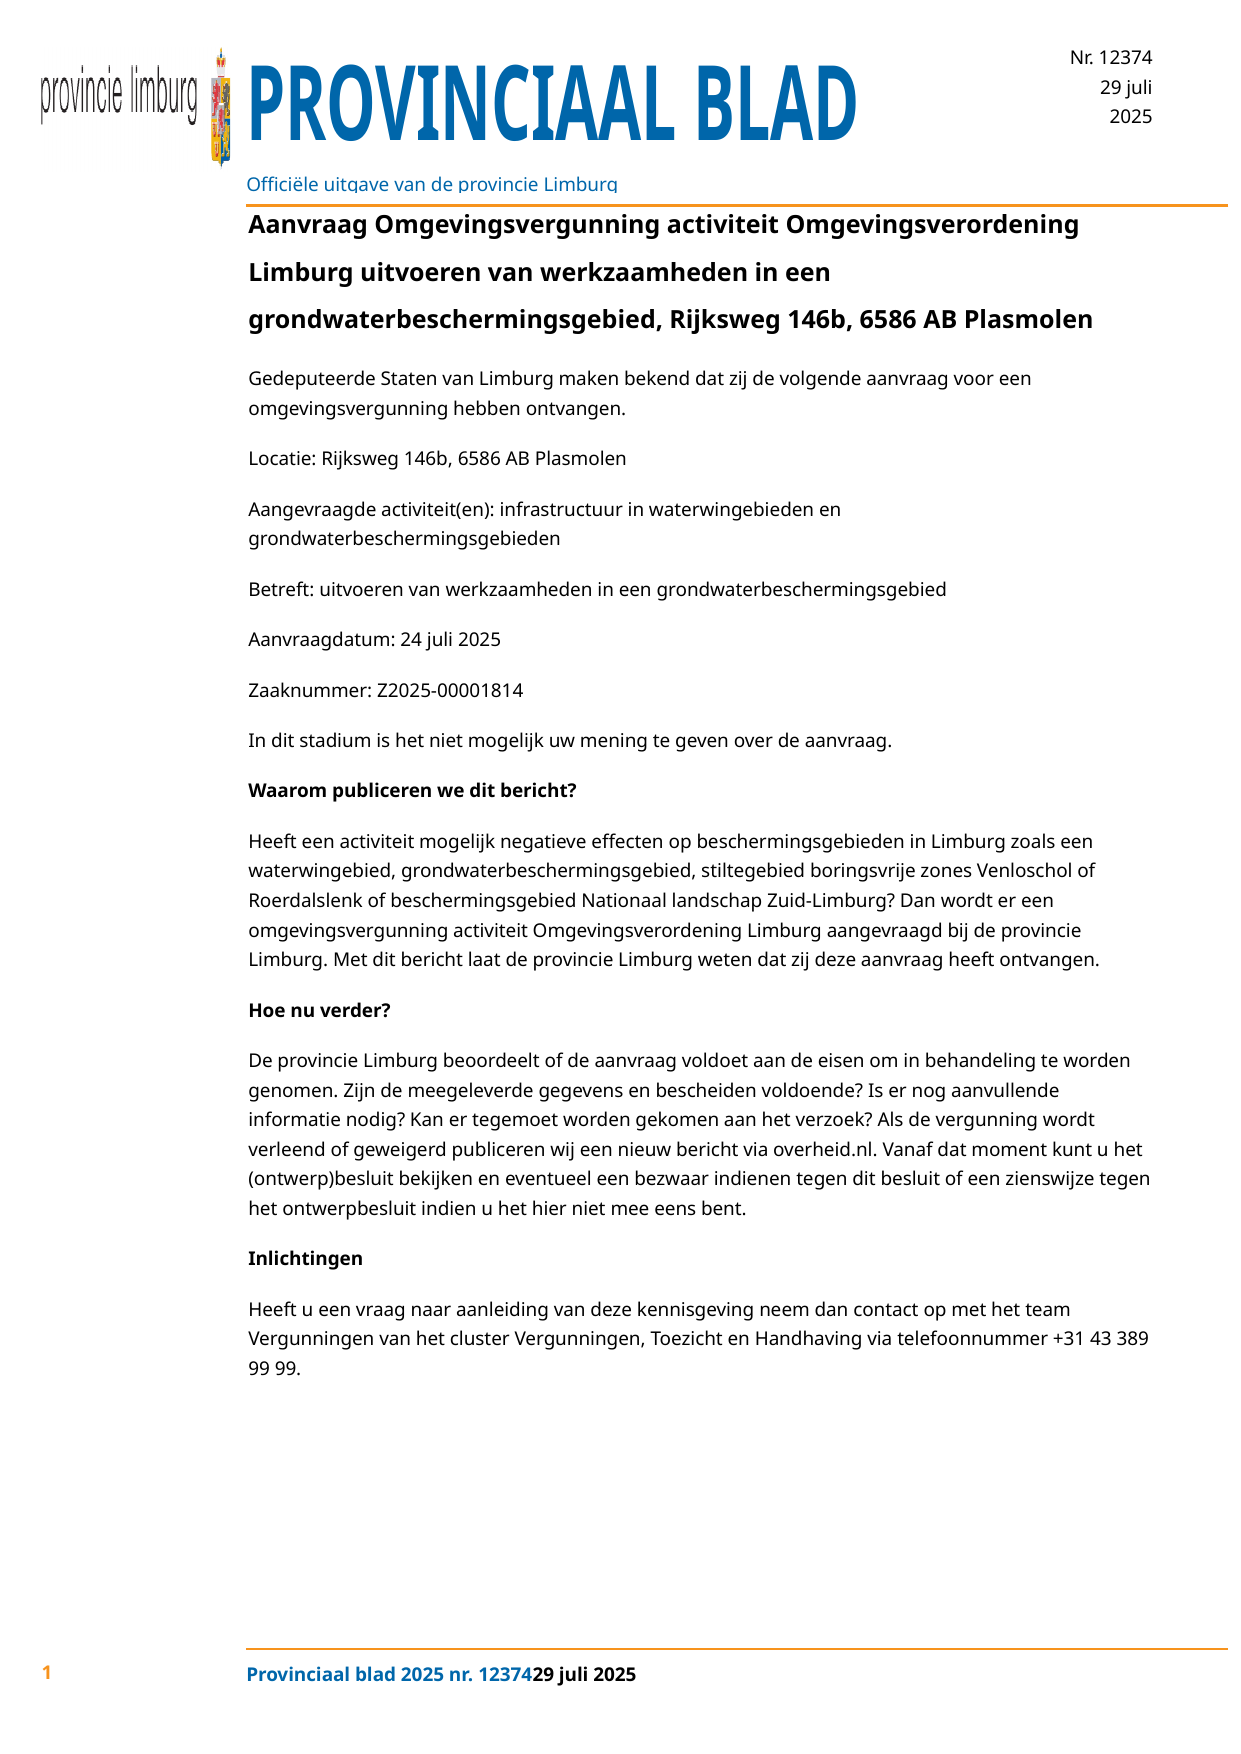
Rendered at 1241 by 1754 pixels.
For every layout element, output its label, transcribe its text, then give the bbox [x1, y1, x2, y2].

text De provincie Limburg beoordeelt of de aanvraag voldoet aan de eisen om in behandeling te worden genomen. Zijn de meegeleverde gegevens en bescheiden voldoende? Is er nog aanvullende informatie nodig? Kan er tegemoet worden gekomen aan het verzoek? Als de vergunning wordt verleend of geweigerd publiceren wij een nieuw bericht via overheid.nl. Vanaf dat moment kunt u het (ontwerp)besluit bekijken en eventueel een bezwaar indienen tegen dit besluit of een zienswijze tegen het ontwerpbesluit indien u het hier niet mee eens bent. [248, 1047, 1152, 1221]
text Zaaknummer: Z2025-00001814 [248, 677, 1152, 702]
text Aangevraagde activiteit(en): infrastructuur in waterwingebieden en grondwaterbeschermingsgebieden [248, 496, 1152, 551]
text Aanvraag Omgevingsvergunning activiteit Omgevingsverordening Limburg uitvoeren van werkzaamheden in een grondwaterbeschermingsgebied, Rijksweg 146b, 6586 AB Plasmolen [248, 207, 1152, 336]
text Hoe nu verder? [248, 997, 1152, 1022]
text Heeft u een vraag naar aanleiding van deze kennisgeving neem dan contact op met het team Vergunningen van het cluster Vergunningen, Toezicht en Handhaving via telefoonnummer +31 43 389 99 99. [248, 1296, 1152, 1381]
picture [41, 47, 231, 172]
text Locatie: Rijksweg 146b, 6586 AB Plasmolen [248, 446, 1152, 471]
text Aanvraagdatum: 24 juli 2025 [248, 626, 1152, 652]
text Inlichtingen [248, 1246, 1152, 1271]
text In dit stadium is het niet mogelijk uw mening te geven over de aanvraag. [248, 727, 1152, 753]
text Gedeputeerde Staten van Limburg maken bekend dat zij de volgende aanvraag voor een omgevingsvergunning hebben ontvangen. [248, 366, 1152, 421]
text Waarom publiceren we dit bericht? [248, 778, 1152, 803]
text Betreft: uitvoeren van werkzaamheden in een grondwaterbeschermingsgebied [248, 576, 1152, 602]
text Heeft een activiteit mogelijk negatieve effecten op beschermingsgebieden in Limburg zoals een waterwingebied, grondwaterbeschermingsgebied, stiltegebied boringsvrije zones Venloschol of Roerdalslenk of beschermingsgebied Nationaal landschap Zuid-Limburg? Dan wordt er een omgevingsvergunning activiteit Omgevingsverordening Limburg aangevraagd bij de provincie Limburg. Met dit bericht laat de provincie Limburg weten dat zij deze aanvraag heeft ontvangen. [248, 828, 1152, 972]
